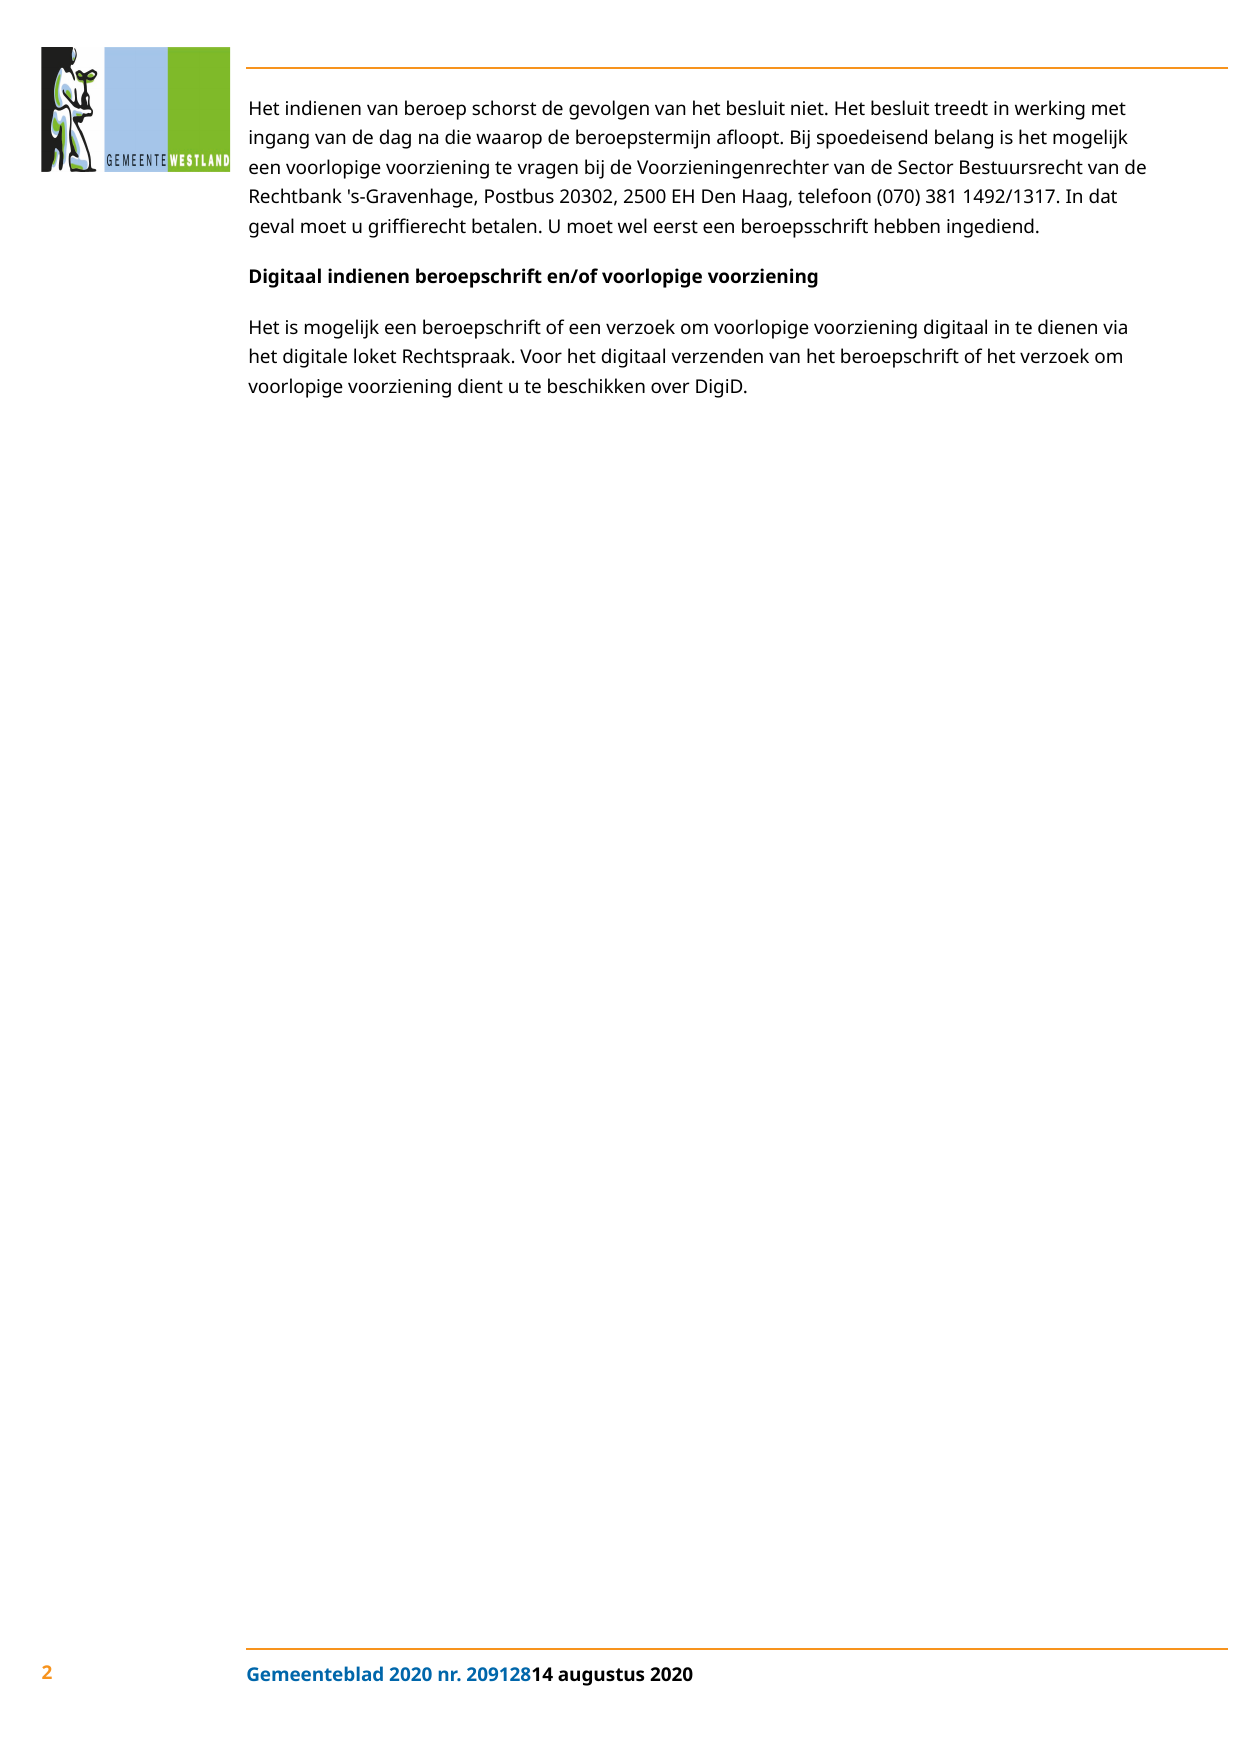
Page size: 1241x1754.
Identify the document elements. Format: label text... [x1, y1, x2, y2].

text Het indienen van beroep schorst de gevolgen van het besluit niet. Het besluit treedt in werking met ingang van de dag na die waarop de beroepstermijn afloopt. Bij spoedeisend belang is het mogelijk een voorlopige voorziening te vragen bij de Voorzieningenrechter van de Sector Bestuursrecht van de Rechtbank 's-Gravenhage, Postbus 20302, 2500 EH Den Haag, telefoon (070) 381 1492/1317. In dat geval moet u griffierecht betalen. U moet wel eerst een beroepsschrift hebben ingediend. [248, 95, 1152, 239]
text Het is mogelijk een beroepschrift of een verzoek om voorlopige voorziening digitaal in te dienen via het digitale loket Rechtspraak. Voor het digitaal verzenden van het beroepschrift of het verzoek om voorlopige voorziening dient u te beschikken over DigiD. [248, 314, 1152, 399]
text Digitaal indienen beroepschrift en/of voorlopige voorziening [248, 263, 1152, 289]
picture [41, 47, 231, 172]
